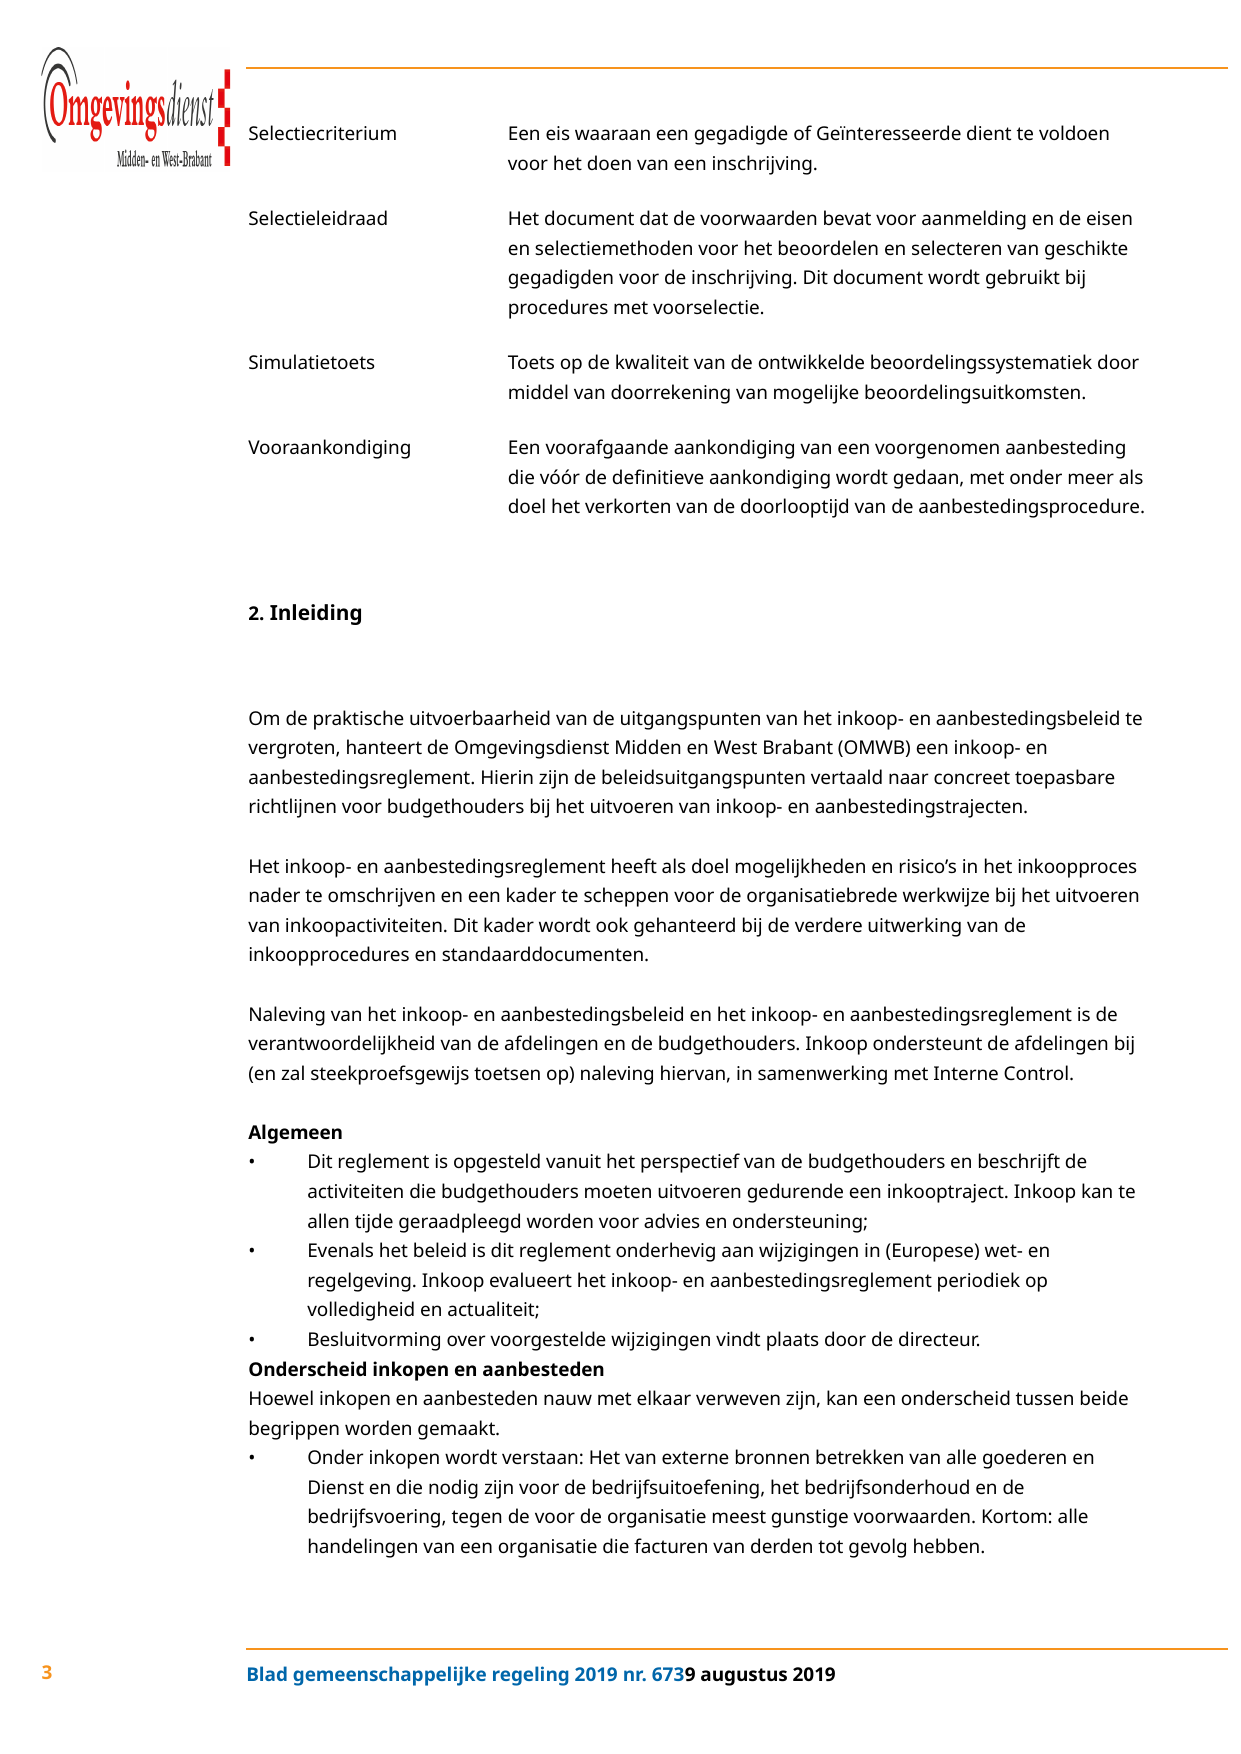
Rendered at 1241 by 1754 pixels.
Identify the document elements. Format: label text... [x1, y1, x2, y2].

table_cell Een voorafgaande aankondiging van een voorgenomen aanbesteding die vóór de definitieve aankondiging wordt gedaan, met onder meer als doel het verkorten van de doorlooptijd van de aanbestedingsprocedure. [508, 434, 1152, 549]
table_cell Toets op de kwaliteit van de ontwikkelde beoordelingssystematiek door middel van doorrekening van mogelijke beoordelingsuitkomsten. [508, 350, 1152, 434]
table_cell Vooraankondiging [248, 434, 508, 549]
table_cell Een eis waaraan een gegadigde of Geïnteresseerde dient te voldoen voor het doen van een inschrijving. [508, 121, 1152, 205]
text 2. Inleiding [248, 598, 1152, 626]
text Hoewel inkopen en aanbesteden nauw met elkaar verweven zijn, kan een onderscheid tussen beide begrippen worden gemaakt. [248, 1385, 1152, 1441]
table_cell [508, 95, 1152, 121]
list Besluitvorming over voorgestelde wijzigingen vindt plaats door de directeur. [248, 1326, 1152, 1352]
text Algemeen [248, 1119, 1152, 1145]
text Om de praktische uitvoerbaarheid van de uitgangspunten van het inkoop- en aanbestedingsbeleid te vergroten, hanteert de Omgevingsdienst Midden en West Brabant (OMWB) een inkoop- en aanbestedingsreglement. Hierin zijn de beleidsuitgangspunten vertaald naar concreet toepasbare richtlijnen voor budgethouders bij het uitvoeren van inkoop- en aanbestedingstrajecten. [248, 705, 1152, 819]
table_cell Het document dat de voorwaarden bevat voor aanmelding en de eisen en selectiemethoden voor het beoordelen en selecteren van geschikte gegadigden voor de inschrijving. Dit document wordt gebruikt bij procedures met voorselectie. [508, 205, 1152, 349]
list Evenals het beleid is dit reglement onderhevig aan wijzigingen in (Europese) wet- en regelgeving. Inkoop evalueert het inkoop- en aanbestedingsreglement periodiek op volledigheid en actualiteit; [248, 1237, 1152, 1322]
text Onderscheid inkopen en aanbesteden [248, 1356, 1152, 1382]
table_cell Simulatietoets [248, 350, 508, 434]
table_cell Selectieleidraad [248, 205, 508, 349]
list Dit reglement is opgesteld vanuit het perspectief van de budgethouders en beschrijft de activiteiten die budgethouders moeten uitvoeren gedurende een inkooptraject. Inkoop kan te allen tijde geraadpleegd worden voor advies en ondersteuning; [248, 1149, 1152, 1234]
table_cell [248, 95, 508, 121]
text Het inkoop- en aanbestedingsreglement heeft als doel mogelijkheden en risico’s in het inkoopproces nader te omschrijven en een kader te scheppen voor de organisatiebrede werkwijze bij het uitvoeren van inkoopactiviteiten. Dit kader wordt ook gehanteerd bij de verdere uitwerking van de inkoopprocedures en standaarddocumenten. [248, 853, 1152, 967]
table_cell Selectiecriterium [248, 121, 508, 205]
text Naleving van het inkoop- en aanbestedingsbeleid en het inkoop- en aanbestedingsreglement is de verantwoordelijkheid van de afdelingen en de budgethouders. Inkoop ondersteunt de afdelingen bij (en zal steekproefsgewijs toetsen op) naleving hiervan, in samenwerking met Interne Control. [248, 1001, 1152, 1086]
picture [41, 47, 231, 172]
list Onder inkopen wordt verstaan: Het van externe bronnen betrekken van alle goederen en Dienst en die nodig zijn voor de bedrijfsuitoefening, het bedrijfsonderhoud en de bedrijfsvoering, tegen de voor de organisatie meest gunstige voorwaarden. Kortom: alle handelingen van een organisatie die facturen van derden tot gevolg hebben. [248, 1444, 1152, 1559]
